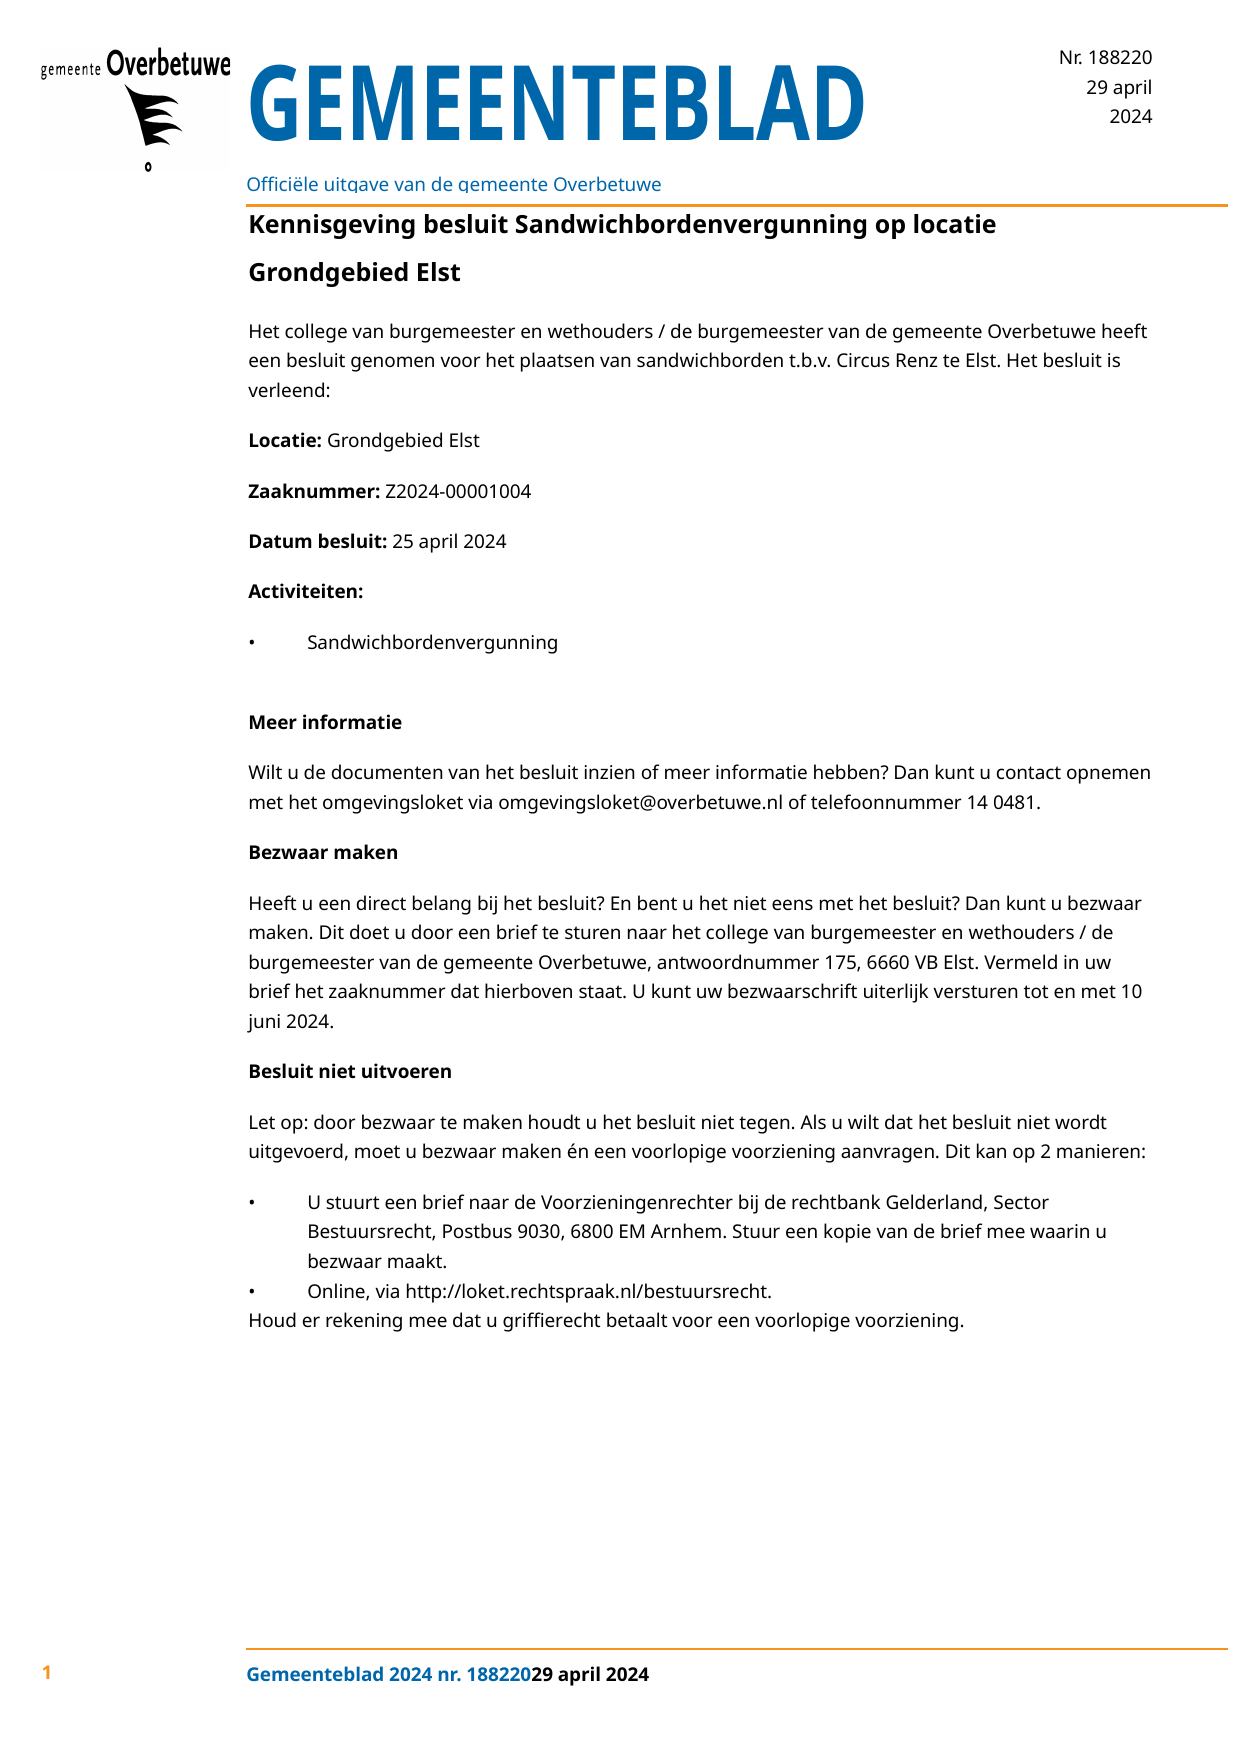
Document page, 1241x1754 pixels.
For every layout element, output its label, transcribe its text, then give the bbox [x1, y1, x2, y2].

list Online, via http://loket.rechtspraak.nl/bestuursrecht. [248, 1278, 1152, 1304]
text Activiteiten: [248, 579, 1152, 604]
text Houd er rekening mee dat u griffierecht betaalt voor een voorlopige voorziening. [248, 1307, 1152, 1333]
text Datum besluit: 25 april 2024 [248, 528, 1152, 554]
text Let op: door bezwaar te maken houdt u het besluit niet tegen. Als u wilt dat het besluit niet wordt uitgevoerd, moet u bezwaar maken én een voorlopige voorziening aanvragen. Dit kan op 2 manieren: [248, 1109, 1152, 1164]
text Locatie: Grondgebied Elst [248, 427, 1152, 453]
text Besluit niet uitvoeren [248, 1059, 1152, 1084]
picture [41, 47, 231, 172]
text Wilt u de documenten van het besluit inzien of meer informatie hebben? Dan kunt u contact opnemen met het omgevingsloket via omgevingsloket@overbetuwe.nl of telefoonnummer 14 0481. [248, 759, 1152, 815]
text Het college van burgemeester en wethouders / de burgemeester van de gemeente Overbetuwe heeft een besluit genomen voor het plaatsen van sandwichborden t.b.v. Circus Renz te Elst. Het besluit is verleend: [248, 318, 1152, 403]
list U stuurt een brief naar de Voorzieningenrechter bij de rechtbank Gelderland, Sector Bestuursrecht, Postbus 9030, 6800 EM Arnhem. Stuur een kopie van de brief mee waarin u bezwaar maakt. [248, 1189, 1152, 1274]
text Zaaknummer: Z2024-00001004 [248, 478, 1152, 504]
text Heeft u een direct belang bij het besluit? En bent u het niet eens met het besluit? Dan kunt u bezwaar maken. Dit doet u door een brief te sturen naar het college van burgemeester en wethouders / de burgemeester van de gemeente Overbetuwe, antwoordnummer 175, 6660 VB Elst. Vermeld in uw brief het zaaknummer dat hierboven staat. U kunt uw bezwaarschrift uiterlijk versturen tot en met 10 juni 2024. [248, 890, 1152, 1034]
text Meer informatie [248, 709, 1152, 735]
text Bezwaar maken [248, 839, 1152, 865]
list Sandwichbordenvergunning [248, 629, 1152, 655]
text Kennisgeving besluit Sandwichbordenvergunning op locatie Grondgebied Elst [248, 207, 1152, 288]
